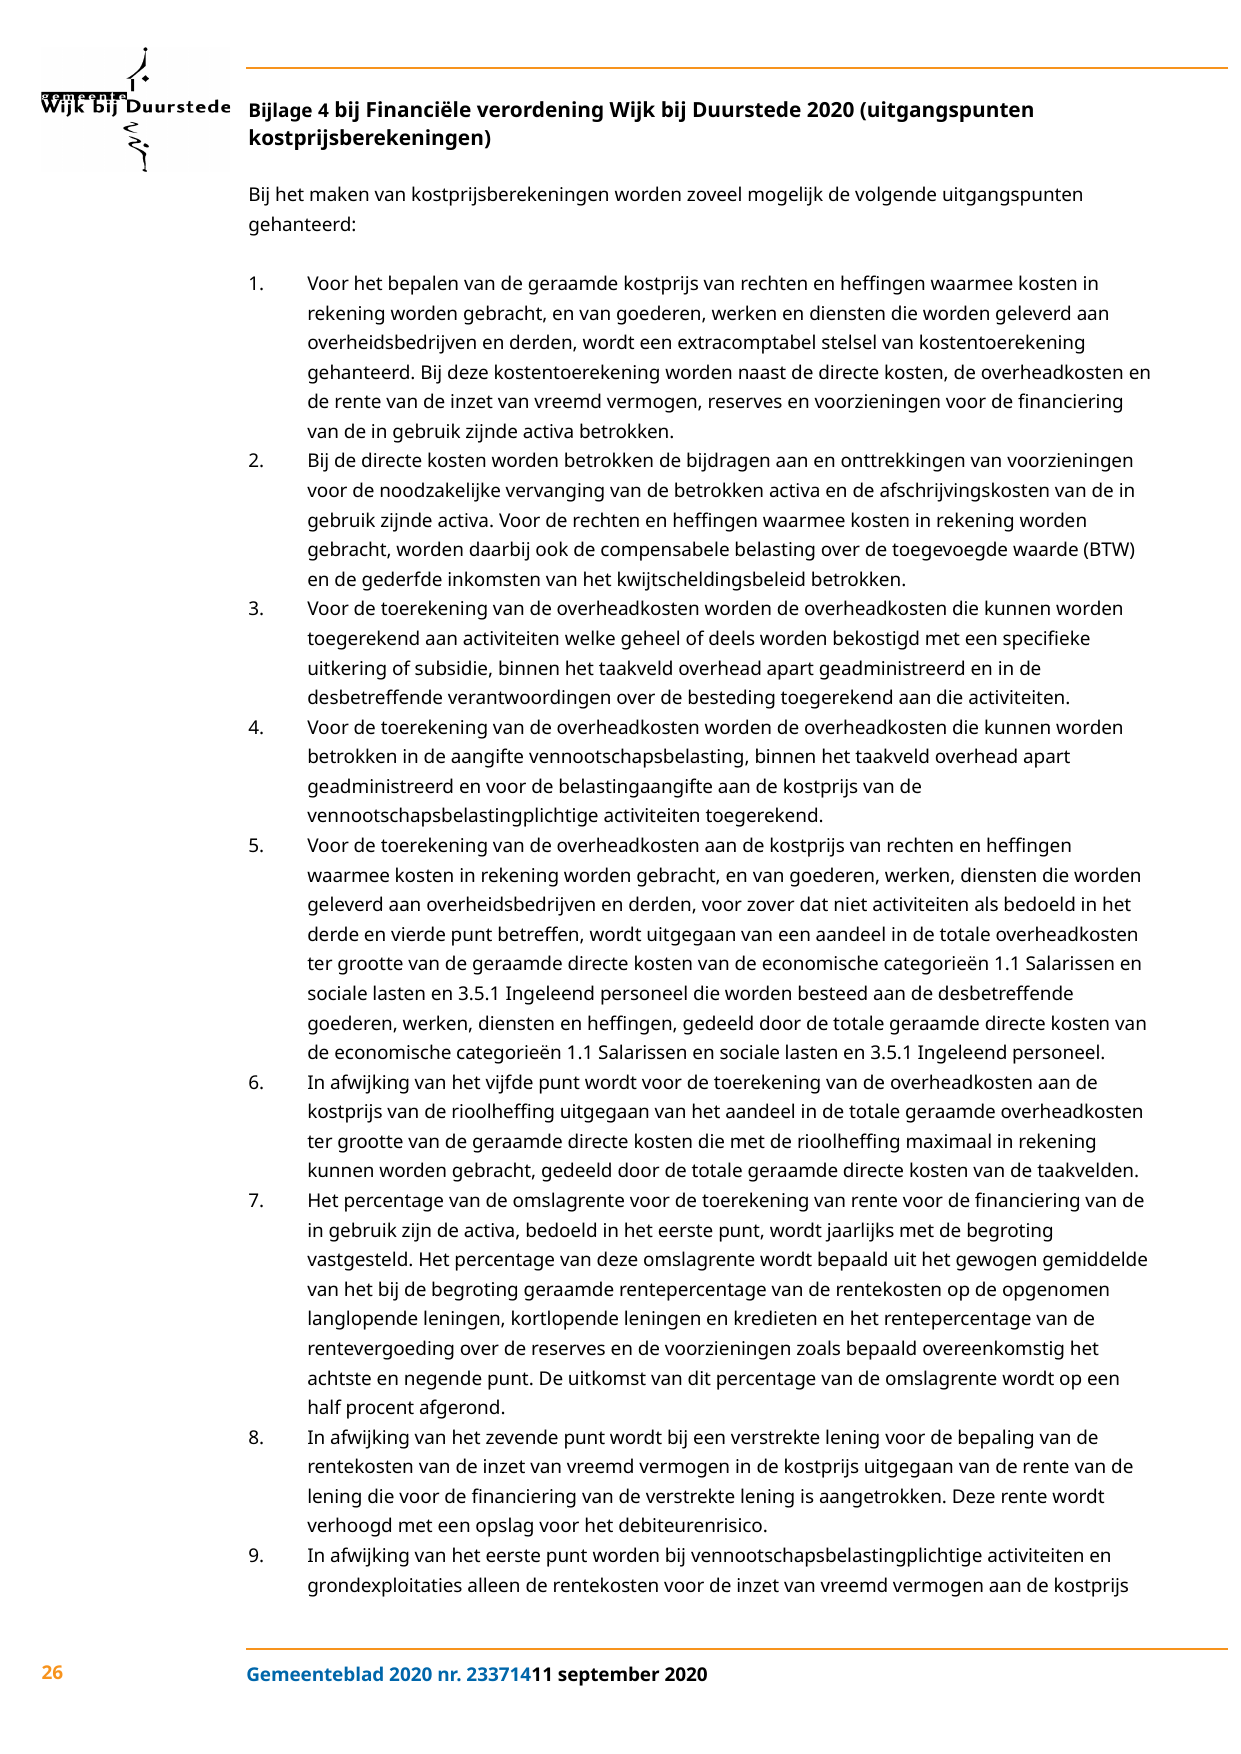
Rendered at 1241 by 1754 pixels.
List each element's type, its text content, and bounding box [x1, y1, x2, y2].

list In afwijking van het eerste punt worden bij vennootschapsbelastingplichtige activiteiten en grondexploitaties alleen de rentekosten voor de inzet van vreemd vermogen aan de kostprijs [248, 1542, 1152, 1597]
list Voor het bepalen van de geraamde kostprijs van rechten en heffingen waarmee kosten in rekening worden gebracht, en van goederen, werken en diensten die worden geleverd aan overheidsbedrijven en derden, wordt een extracomptabel stelsel van kostentoerekening gehanteerd. Bij deze kostentoerekening worden naast de directe kosten, de overheadkosten en de rente van de inzet van vreemd vermogen, reserves en voorzieningen voor de financiering van de in gebruik zijnde activa betrokken. [248, 270, 1152, 444]
text Bijlage 4 bij Financiële verordening Wijk bij Duurstede 2020 (uitgangspunten kostprijsberekeningen) [248, 95, 1152, 152]
list Voor de toerekening van de overheadkosten worden de overheadkosten die kunnen worden toegerekend aan activiteiten welke geheel of deels worden bekostigd met een specifieke uitkering of subsidie, binnen het taakveld overhead apart geadministreerd en in de desbetreffende verantwoordingen over de besteding toegerekend aan die activiteiten. [248, 596, 1152, 710]
list Bij de directe kosten worden betrokken de bijdragen aan en onttrekkingen van voorzieningen voor de noodzakelijke vervanging van de betrokken activa en de afschrijvingskosten van de in gebruik zijnde activa. Voor de rechten en heffingen waarmee kosten in rekening worden gebracht, worden daarbij ook de compensabele belasting over de toegevoegde waarde (BTW) en de gederfde inkomsten van het kwijtscheldingsbeleid betrokken. [248, 448, 1152, 592]
list In afwijking van het vijfde punt wordt voor de toerekening van de overheadkosten aan de kostprijs van de rioolheffing uitgegaan van het aandeel in de totale geraamde overheadkosten ter grootte van de geraamde directe kosten die met de rioolheffing maximaal in rekening kunnen worden gebracht, gedeeld door de totale geraamde directe kosten van de taakvelden. [248, 1069, 1152, 1183]
picture [41, 47, 231, 172]
list Voor de toerekening van de overheadkosten worden de overheadkosten die kunnen worden betrokken in de aangifte vennootschapsbelasting, binnen het taakveld overhead apart geadministreerd en voor de belastingaangifte aan de kostprijs van de vennootschapsbelastingplichtige activiteiten toegerekend. [248, 714, 1152, 828]
list In afwijking van het zevende punt wordt bij een verstrekte lening voor de bepaling van de rentekosten van de inzet van vreemd vermogen in de kostprijs uitgegaan van de rente van de lening die voor de financiering van de verstrekte lening is aangetrokken. Deze rente wordt verhoogd met een opslag voor het debiteurenrisico. [248, 1424, 1152, 1538]
text Bij het maken van kostprijsberekeningen worden zoveel mogelijk de volgende uitgangspunten gehanteerd: [248, 181, 1152, 237]
list Het percentage van de omslagrente voor de toerekening van rente voor de financiering van de in gebruik zijn de activa, bedoeld in het eerste punt, wordt jaarlijks met de begroting vastgesteld. Het percentage van deze omslagrente wordt bepaald uit het gewogen gemiddelde van het bij de begroting geraamde rentepercentage van de rentekosten op de opgenomen langlopende leningen, kortlopende leningen en kredieten en het rentepercentage van de rentevergoeding over de reserves en de voorzieningen zoals bepaald overeenkomstig het achtste en negende punt. De uitkomst van dit percentage van de omslagrente wordt op een half procent afgerond. [248, 1187, 1152, 1420]
list Voor de toerekening van de overheadkosten aan de kostprijs van rechten en heffingen waarmee kosten in rekening worden gebracht, en van goederen, werken, diensten die worden geleverd aan overheidsbedrijven en derden, voor zover dat niet activiteiten als bedoeld in het derde en vierde punt betreffen, wordt uitgegaan van een aandeel in de totale overheadkosten ter grootte van de geraamde directe kosten van de economische categorieën 1.1 Salarissen en sociale lasten en 3.5.1 Ingeleend personeel die worden besteed aan de desbetreffende goederen, werken, diensten en heffingen, gedeeld door de totale geraamde directe kosten van de economische categorieën 1.1 Salarissen en sociale lasten en 3.5.1 Ingeleend personeel. [248, 832, 1152, 1065]
